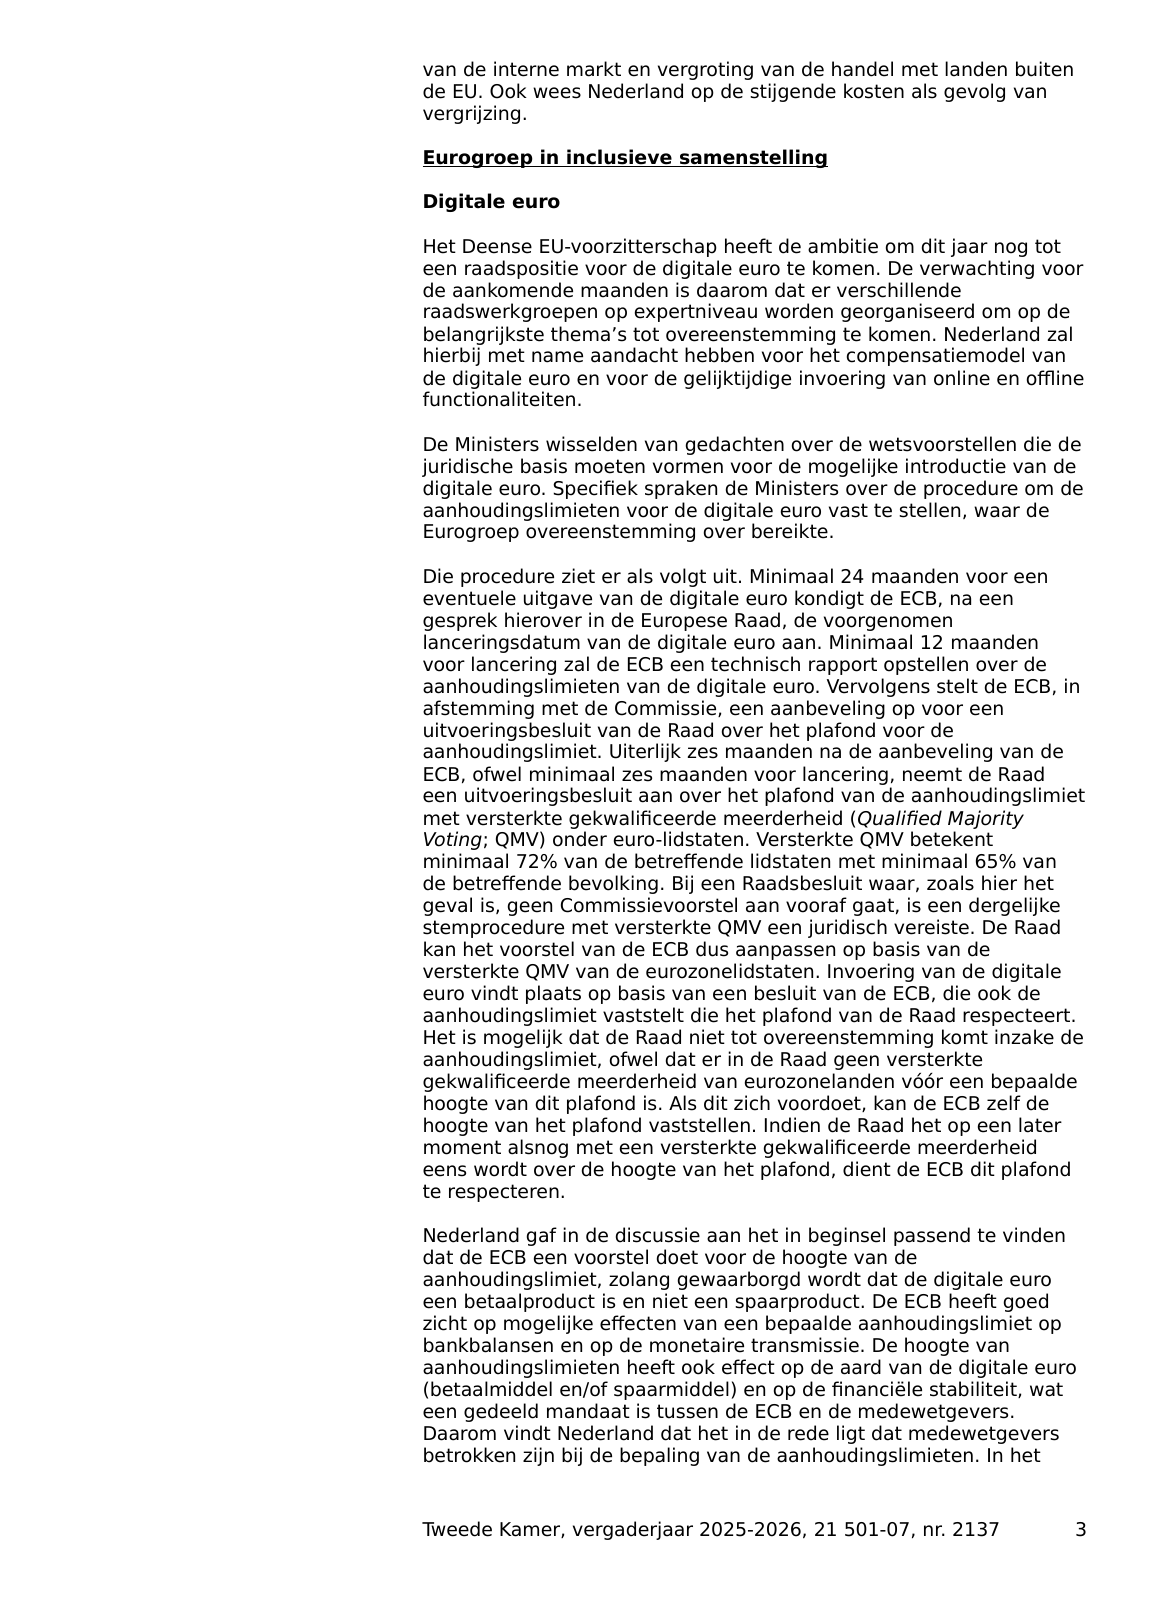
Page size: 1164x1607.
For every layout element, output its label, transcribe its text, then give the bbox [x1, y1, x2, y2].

text De Ministers wisselden van gedachten over de wetsvoorstellen die de juridische basis moeten vormen voor de mogelijke introductie van de digitale euro. Specifiek spraken de Ministers over de procedure om de aanhoudingslimieten voor de digitale euro vast te stellen, waar de Eurogroep overeenstemming over bereikte. [422, 433, 1087, 543]
text van de interne markt en vergroting van de handel met landen buiten de EU. Ook wees Nederland op de stijgende kosten als gevolg van vergrijzing. [422, 59, 1087, 125]
subtitle Digitale euro [422, 191, 1087, 213]
text Nederland gaf in de discussie aan het in beginsel passend te vinden dat de ECB een voorstel doet voor de hoogte van de aanhoudingslimiet, zolang gewaarborgd wordt dat de digitale euro een betaalproduct is en niet een spaarproduct. De ECB heeft goed zicht op mogelijke effecten van een bepaalde aanhoudingslimiet op bankbalansen en op de monetaire transmissie. De hoogte van aanhoudingslimieten heeft ook effect op de aard van de digitale euro (betaalmiddel en/of spaarmiddel) en op de financiële stabiliteit, wat een gedeeld mandaat is tussen de ECB en de medewetgevers. Daarom vindt Nederland dat het in de rede ligt dat medewetgevers betrokken zijn bij de bepaling van de aanhoudingslimieten. In het [422, 1225, 1087, 1467]
text Het Deense EU-voorzitterschap heeft de ambitie om dit jaar nog tot een raadspositie voor de digitale euro te komen. De verwachting voor de aankomende maanden is daarom dat er verschillende raadswerkgroepen op expertniveau worden georganiseerd om op de belangrijkste thema’s tot overeenstemming te komen. Nederland zal hierbij met name aandacht hebben voor het compensatiemodel van de digitale euro en voor de gelijktijdige invoering van online en offline functionaliteiten. [422, 236, 1087, 411]
subtitle Eurogroep in inclusieve samenstelling [422, 147, 1087, 169]
text Die procedure ziet er als volgt uit. Minimaal 24 maanden voor een eventuele uitgave van de digitale euro kondigt de ECB, na een gesprek hierover in de Europese Raad, de voorgenomen lanceringsdatum van de digitale euro aan. Minimaal 12 maanden voor lancering zal de ECB een technisch rapport opstellen over de aanhoudingslimieten van de digitale euro. Vervolgens stelt de ECB, in afstemming met de Commissie, een aanbeveling op voor een uitvoeringsbesluit van de Raad over het plafond voor de aanhoudingslimiet. Uiterlijk zes maanden na de aanbeveling van de ECB, ofwel minimaal zes maanden voor lancering, neemt de Raad een uitvoeringsbesluit aan over het plafond van de aanhoudingslimiet met versterkte gekwalificeerde meerderheid (Qualified Majority Voting; QMV) onder euro-lidstaten. Versterkte QMV betekent minimaal 72% van de betreffende lidstaten met minimaal 65% van de betreffende bevolking. Bij een Raadsbesluit waar, zoals hier het geval is, geen Commissievoorstel aan vooraf gaat, is een dergelijke stemprocedure met versterkte QMV een juridisch vereiste. De Raad kan het voorstel van de ECB dus aanpassen op basis van de versterkte QMV van de eurozonelidstaten. Invoering van de digitale euro vindt plaats op basis van een besluit van de ECB, die ook de aanhoudingslimiet vaststelt die het plafond van de Raad respecteert. Het is mogelijk dat de Raad niet tot overeenstemming komt inzake de aanhoudingslimiet, ofwel dat er in de Raad geen versterkte gekwalificeerde meerderheid van eurozonelanden vóór een bepaalde hoogte van dit plafond is. Als dit zich voordoet, kan de ECB zelf de hoogte van het plafond vaststellen. Indien de Raad het op een later moment alsnog met een versterkte gekwalificeerde meerderheid eens wordt over de hoogte van het plafond, dient de ECB dit plafond te respecteren. [422, 566, 1087, 1203]
